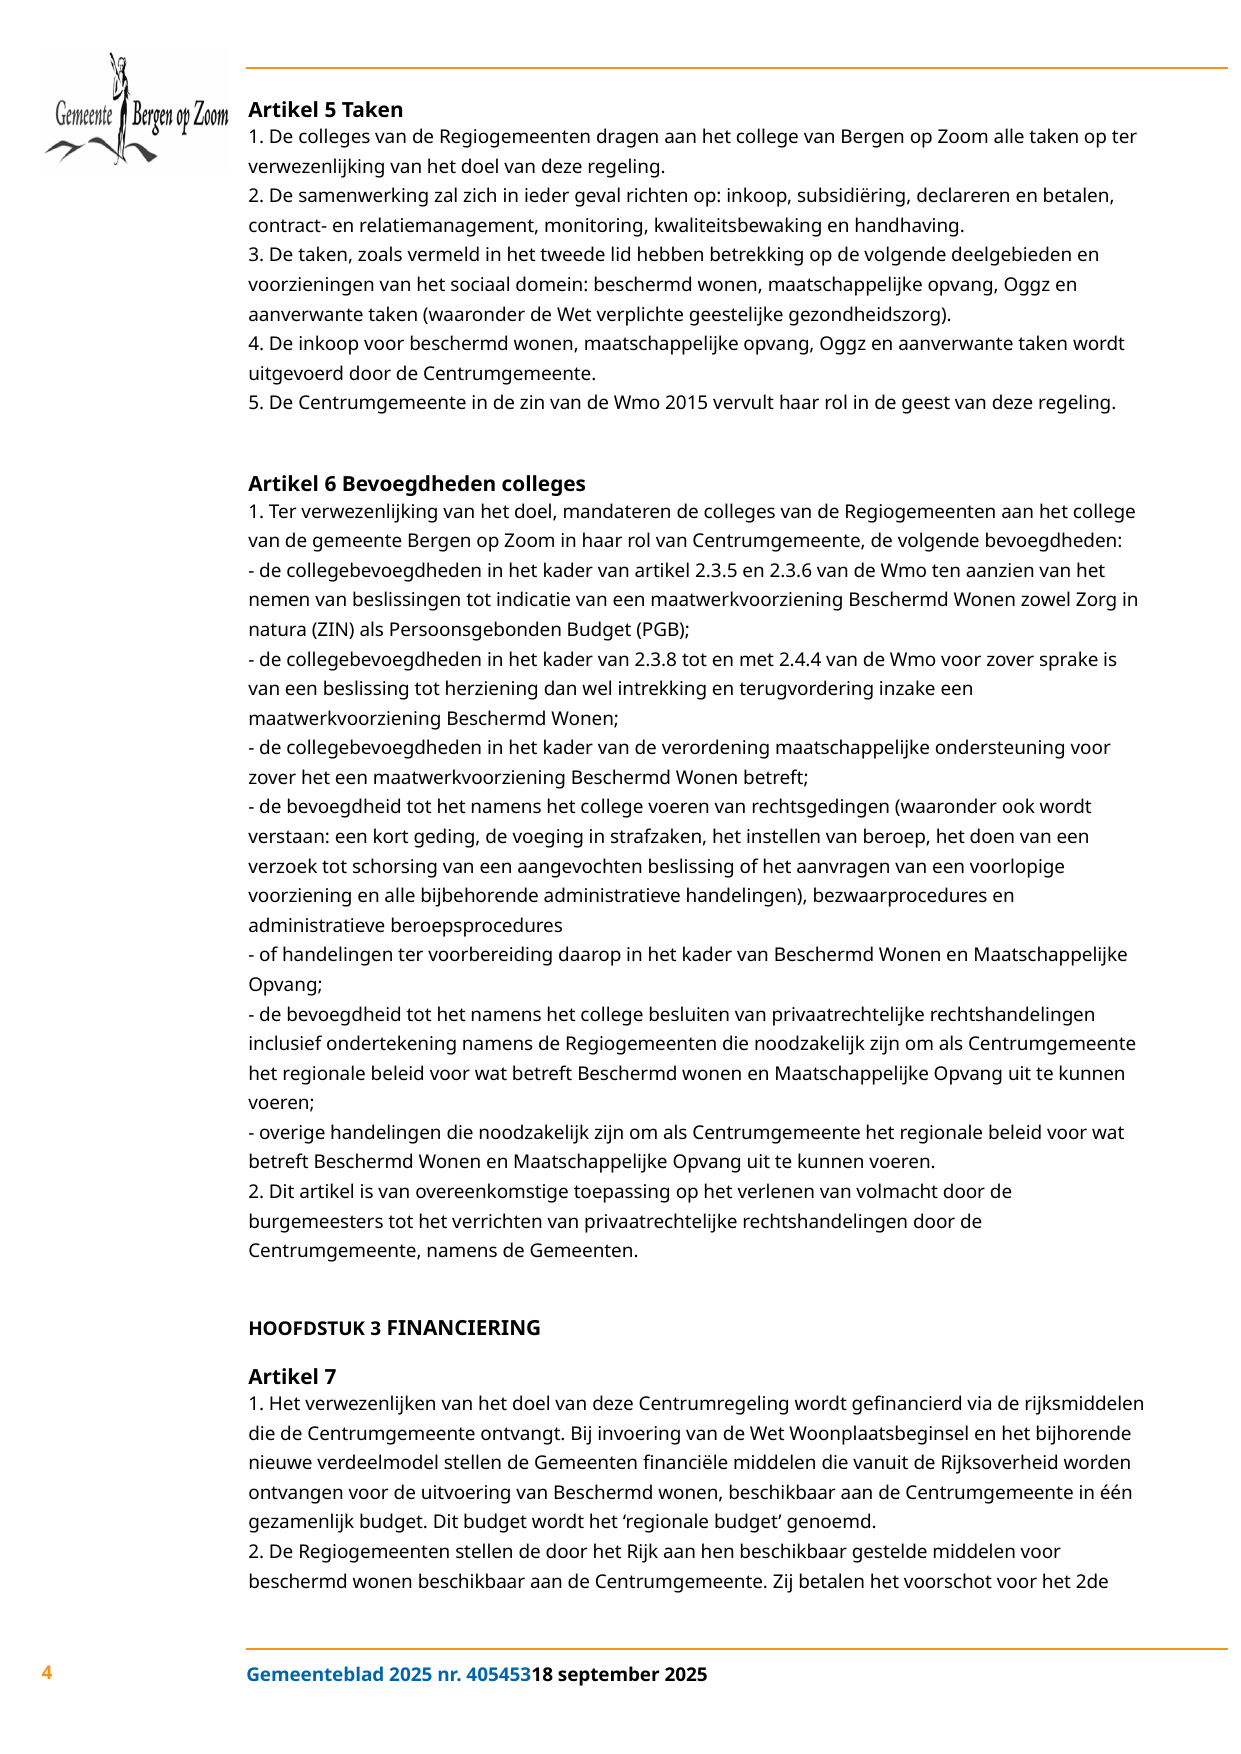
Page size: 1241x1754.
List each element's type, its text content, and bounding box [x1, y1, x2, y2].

text - de bevoegdheid tot het namens het college voeren van rechtsgedingen (waaronder ook wordt verstaan: een kort geding, de voeging in strafzaken, het instellen van beroep, het doen van een verzoek tot schorsing van een aangevochten beslissing of het aanvragen van een voorlopige voorziening en alle bijbehorende administratieve handelingen), bezwaarprocedures en administratieve beroepsprocedures [248, 794, 1152, 938]
text - of handelingen ter voorbereiding daarop in het kader van Beschermd Wonen en Maatschappelijke Opvang; [248, 942, 1152, 997]
text 2. De Regiogemeenten stellen de door het Rijk aan hen beschikbaar gestelde middelen voor beschermd wonen beschikbaar aan de Centrumgemeente. Zij betalen het voorschot voor het 2de [248, 1538, 1152, 1594]
text 1. De colleges van de Regiogemeenten dragen aan het college van Bergen op Zoom alle taken op ter verwezenlijking van het doel van deze regeling. [248, 123, 1152, 178]
text - overige handelingen die noodzakelijk zijn om als Centrumgemeente het regionale beleid voor wat betreft Beschermd Wonen en Maatschappelijke Opvang uit te kunnen voeren. [248, 1119, 1152, 1174]
picture [41, 47, 231, 172]
text 5. De Centrumgemeente in de zin van de Wmo 2015 vervult haar rol in de geest van deze regeling. [248, 389, 1152, 415]
text - de bevoegdheid tot het namens het college besluiten van privaatrechtelijke rechtshandelingen inclusief ondertekening namens de Regiogemeenten die noodzakelijk zijn om als Centrumgemeente het regionale beleid voor wat betreft Beschermd wonen en Maatschappelijke Opvang uit te kunnen voeren; [248, 1001, 1152, 1115]
text HOOFDSTUK 3 FINANCIERING [248, 1313, 1152, 1341]
text Artikel 6 Bevoegdheden colleges [248, 469, 1152, 498]
text Artikel 7 [248, 1362, 1152, 1390]
text Artikel 5 Taken [248, 95, 1152, 123]
text 3. De taken, zoals vermeld in het tweede lid hebben betrekking op de volgende deelgebieden en voorzieningen van het sociaal domein: beschermd wonen, maatschappelijke opvang, Oggz en aanverwante taken (waaronder de Wet verplichte geestelijke gezondheidszorg). [248, 242, 1152, 326]
text - de collegebevoegdheden in het kader van de verordening maatschappelijke ondersteuning voor zover het een maatwerkvoorziening Beschermd Wonen betreft; [248, 734, 1152, 790]
text - de collegebevoegdheden in het kader van 2.3.8 tot en met 2.4.4 van de Wmo voor zover sprake is van een beslissing tot herziening dan wel intrekking en terugvordering inzake een maatwerkvoorziening Beschermd Wonen; [248, 646, 1152, 731]
text 1. Ter verwezenlijking van het doel, mandateren de colleges van de Regiogemeenten aan het college van de gemeente Bergen op Zoom in haar rol van Centrumgemeente, de volgende bevoegdheden: [248, 498, 1152, 553]
text 2. Dit artikel is van overeenkomstige toepassing op het verlenen van volmacht door de burgemeesters tot het verrichten van privaatrechtelijke rechtshandelingen door de Centrumgemeente, namens de Gemeenten. [248, 1178, 1152, 1263]
text - de collegebevoegdheden in het kader van artikel 2.3.5 en 2.3.6 van de Wmo ten aanzien van het nemen van beslissingen tot indicatie van een maatwerkvoorziening Beschermd Wonen zowel Zorg in natura (ZIN) als Persoonsgebonden Budget (PGB); [248, 557, 1152, 642]
text 2. De samenwerking zal zich in ieder geval richten op: inkoop, subsidiëring, declareren en betalen, contract- en relatiemanagement, monitoring, kwaliteitsbewaking en handhaving. [248, 182, 1152, 238]
text 1. Het verwezenlijken van het doel van deze Centrumregeling wordt gefinancierd via de rijksmiddelen die de Centrumgemeente ontvangt. Bij invoering van de Wet Woonplaatsbeginsel en het bijhorende nieuwe verdeelmodel stellen de Gemeenten financiële middelen die vanuit de Rijksoverheid worden ontvangen voor de uitvoering van Beschermd wonen, beschikbaar aan de Centrumgemeente in één gezamenlijk budget. Dit budget wordt het ‘regionale budget’ genoemd. [248, 1390, 1152, 1534]
text 4. De inkoop voor beschermd wonen, maatschappelijke opvang, Oggz en aanverwante taken wordt uitgevoerd door de Centrumgemeente. [248, 330, 1152, 386]
